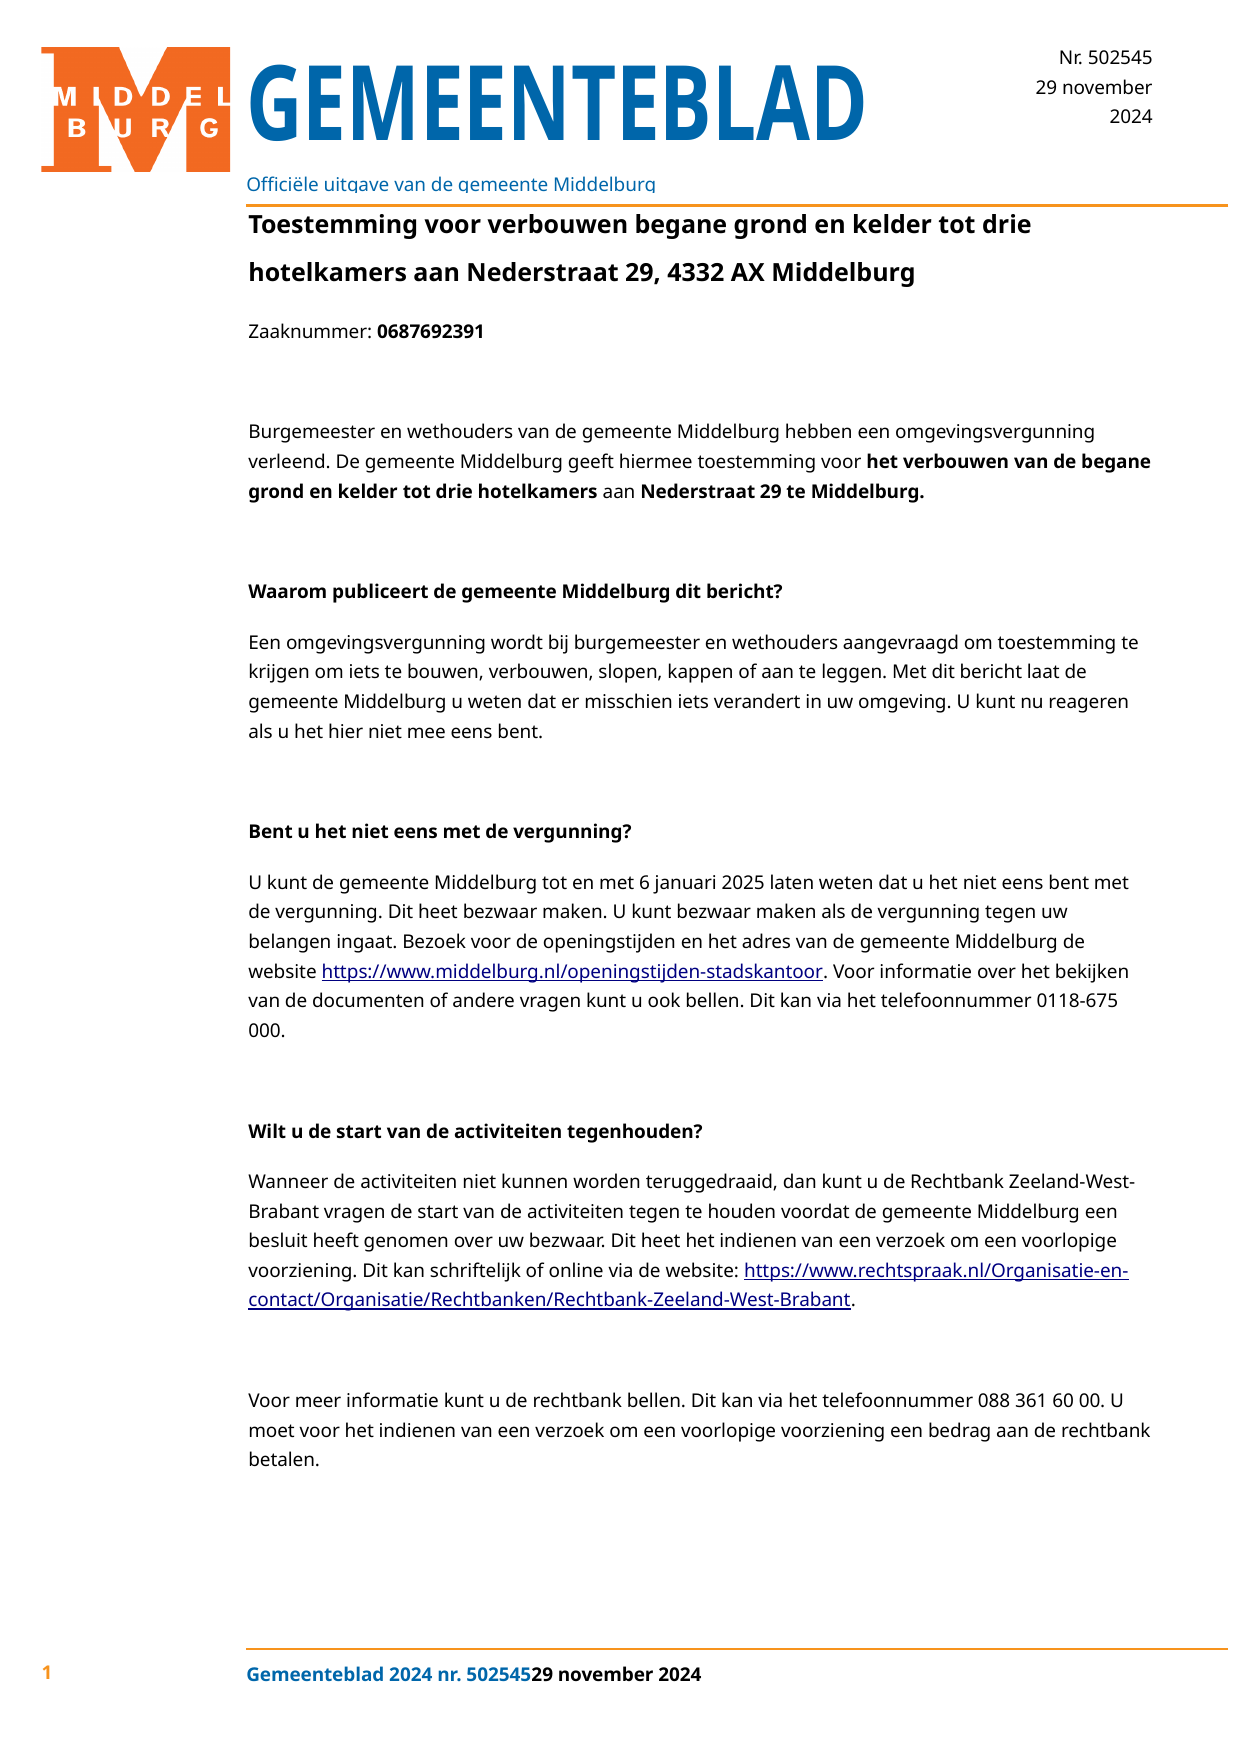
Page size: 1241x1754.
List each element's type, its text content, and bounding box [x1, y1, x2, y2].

text Bent u het niet eens met de vergunning? [248, 819, 1152, 844]
text Zaaknummer: 0687692391 [248, 318, 1152, 344]
text Een omgevingsvergunning wordt bij burgemeester en wethouders aangevraagd om toestemming te krijgen om iets te bouwen, verbouwen, slopen, kappen of aan te leggen. Met dit bericht laat de gemeente Middelburg u weten dat er misschien iets verandert in uw omgeving. U kunt nu reageren als u het hier niet mee eens bent. [248, 629, 1152, 744]
text Wanneer de activiteiten niet kunnen worden teruggedraaid, dan kunt u de Rechtbank Zeeland-West-Brabant vragen de start van de activiteiten tegen te houden voordat de gemeente Middelburg een besluit heeft genomen over uw bezwaar. Dit heet het indienen van een verzoek om een voorlopige voorziening. Dit kan schriftelijk of online via de website: https://www.rechtspraak.nl/Organisatie-en-contact/Organisatie/Rechtbanken/Rechtbank-Zeeland-West-Brabant. [248, 1168, 1152, 1312]
text Burgemeester en wethouders van de gemeente Middelburg hebben een omgevingsvergunning verleend. De gemeente Middelburg geeft hiermee toestemming voor het verbouwen van de begane grond en kelder tot drie hotelkamers aan Nederstraat 29 te Middelburg. [248, 419, 1152, 504]
text Toestemming voor verbouwen begane grond en kelder tot drie hotelkamers aan Nederstraat 29, 4332 AX Middelburg [248, 207, 1152, 288]
text Voor meer informatie kunt u de rechtbank bellen. Dit kan via het telefoonnummer 088 361 60 00. U moet voor het indienen van een verzoek om een voorlopige voorziening een bedrag aan de rechtbank betalen. [248, 1387, 1152, 1472]
picture [41, 47, 231, 172]
text U kunt de gemeente Middelburg tot en met 6 januari 2025 laten weten dat u het niet eens bent met de vergunning. Dit heet bezwaar maken. U kunt bezwaar maken als de vergunning tegen uw belangen ingaat. Bezoek voor de openingstijden en het adres van de gemeente Middelburg de website https://www.middelburg.nl/openingstijden-stadskantoor. Voor informatie over het bekijken van de documenten of andere vragen kunt u ook bellen. Dit kan via het telefoonnummer 0118-675 000. [248, 869, 1152, 1043]
text Wilt u de start van de activiteiten tegenhouden? [248, 1118, 1152, 1144]
text Waarom publiceert de gemeente Middelburg dit bericht? [248, 579, 1152, 604]
